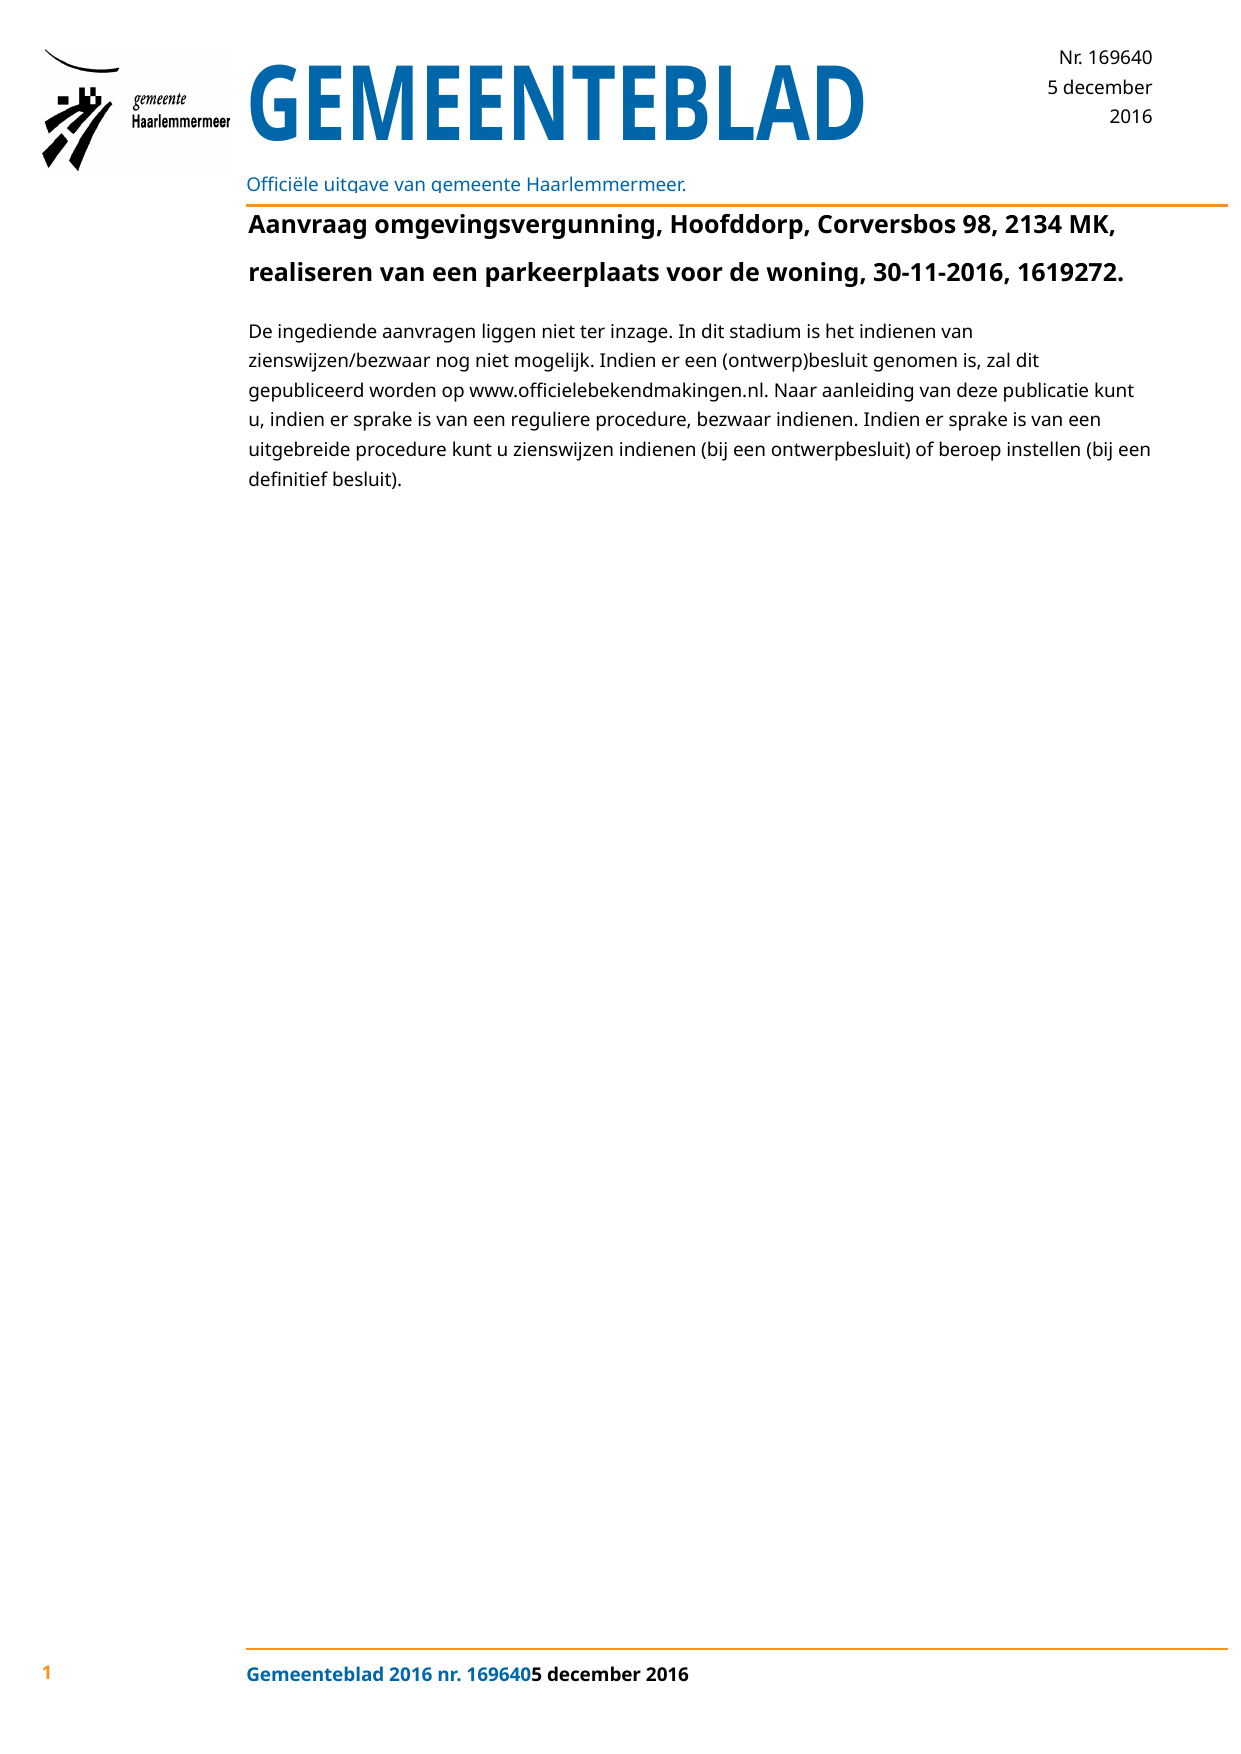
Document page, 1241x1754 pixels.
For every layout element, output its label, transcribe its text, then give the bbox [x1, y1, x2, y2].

text De ingediende aanvragen liggen niet ter inzage. In dit stadium is het indienen van zienswijzen/bezwaar nog niet mogelijk. Indien er een (ontwerp)besluit genomen is, zal dit gepubliceerd worden op www.officielebekendmakingen.nl. Naar aanleiding van deze publicatie kunt u, indien er sprake is van een reguliere procedure, bezwaar indienen. Indien er sprake is van een uitgebreide procedure kunt u zienswijzen indienen (bij een ontwerpbesluit) of beroep instellen (bij een definitief besluit). [248, 318, 1152, 492]
text Aanvraag omgevingsvergunning, Hoofddorp, Corversbos 98, 2134 MK, realiseren van een parkeerplaats voor de woning, 30-11-2016, 1619272. [248, 207, 1152, 288]
picture [41, 47, 231, 172]
